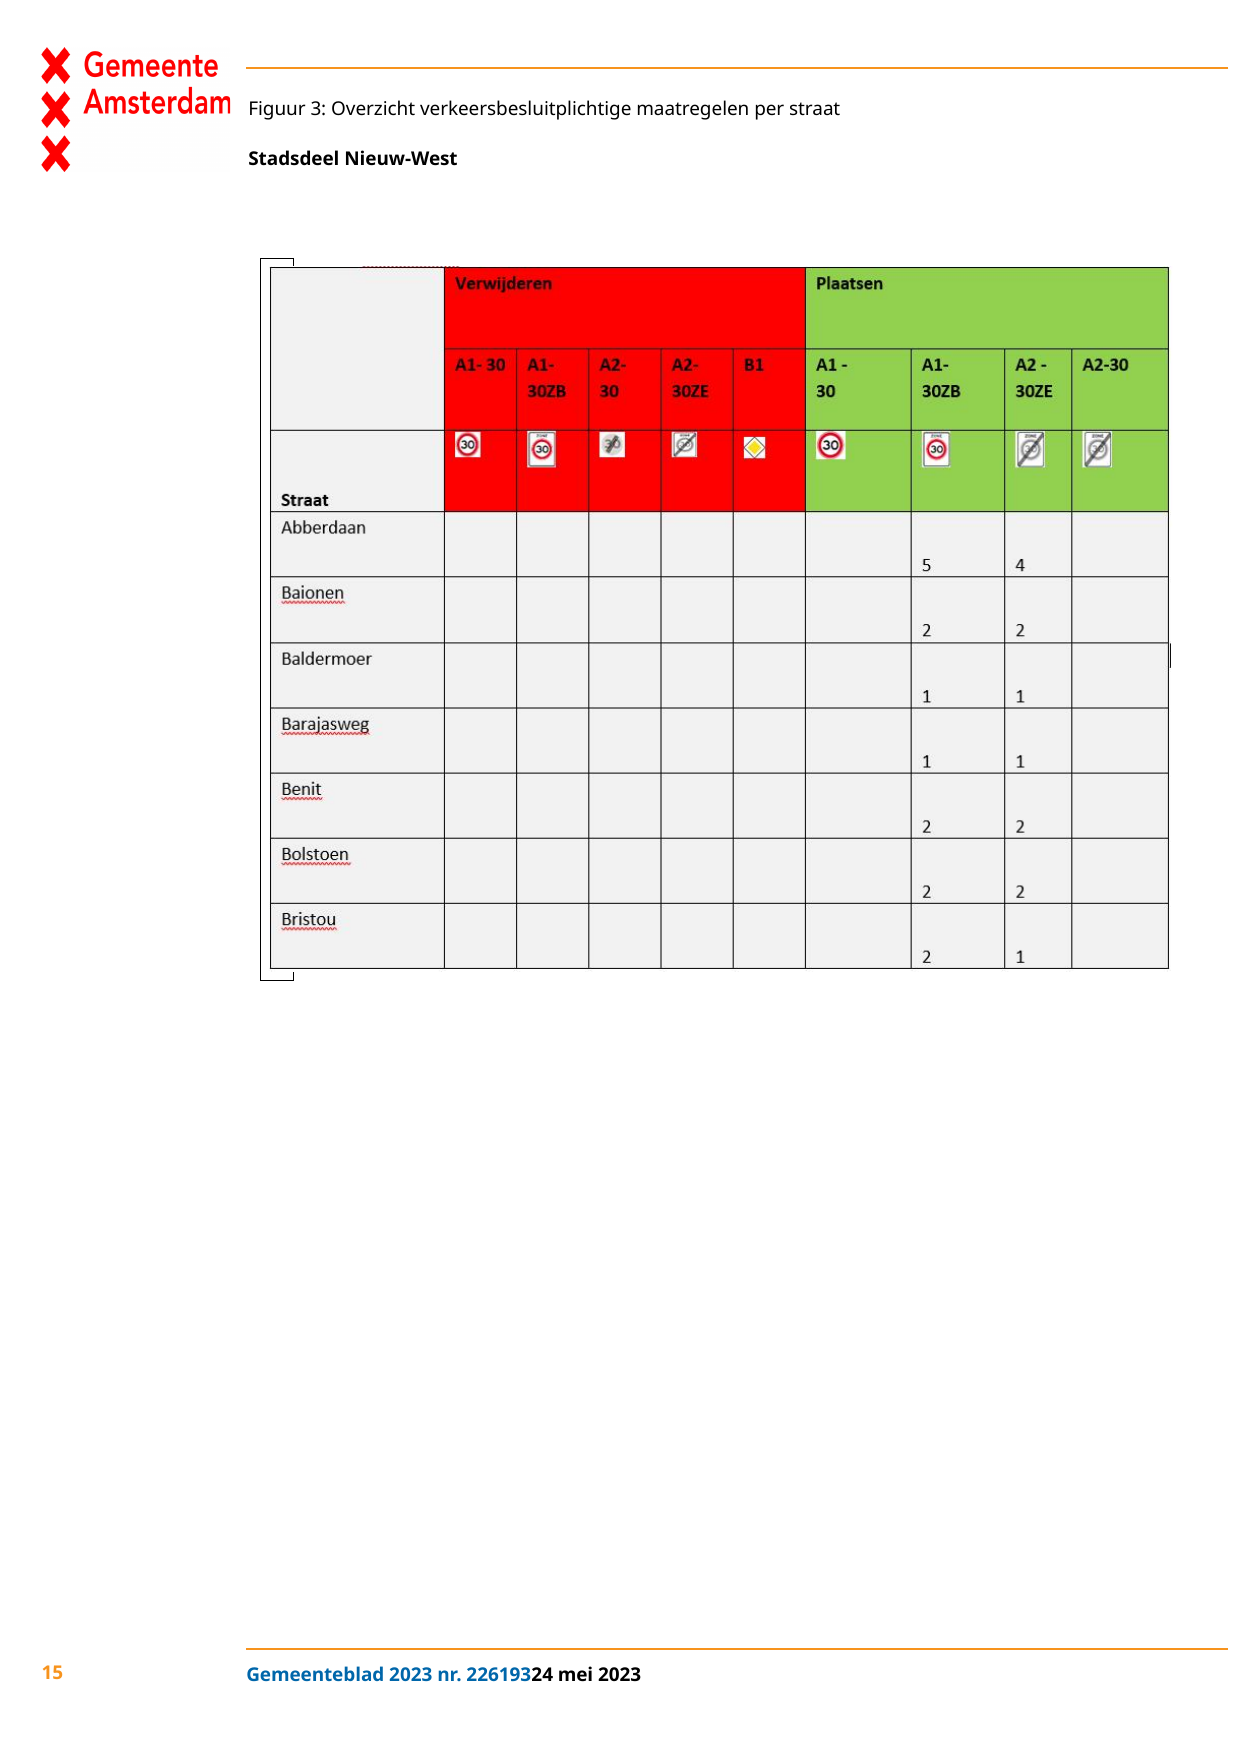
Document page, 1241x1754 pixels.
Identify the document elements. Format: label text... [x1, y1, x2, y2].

text Figuur 3: Overzicht verkeersbesluitplichtige maatregelen per straat [248, 95, 1152, 121]
picture [268, 266, 1173, 972]
text Stadsdeel Nieuw-West [248, 145, 1152, 171]
picture [41, 47, 231, 172]
